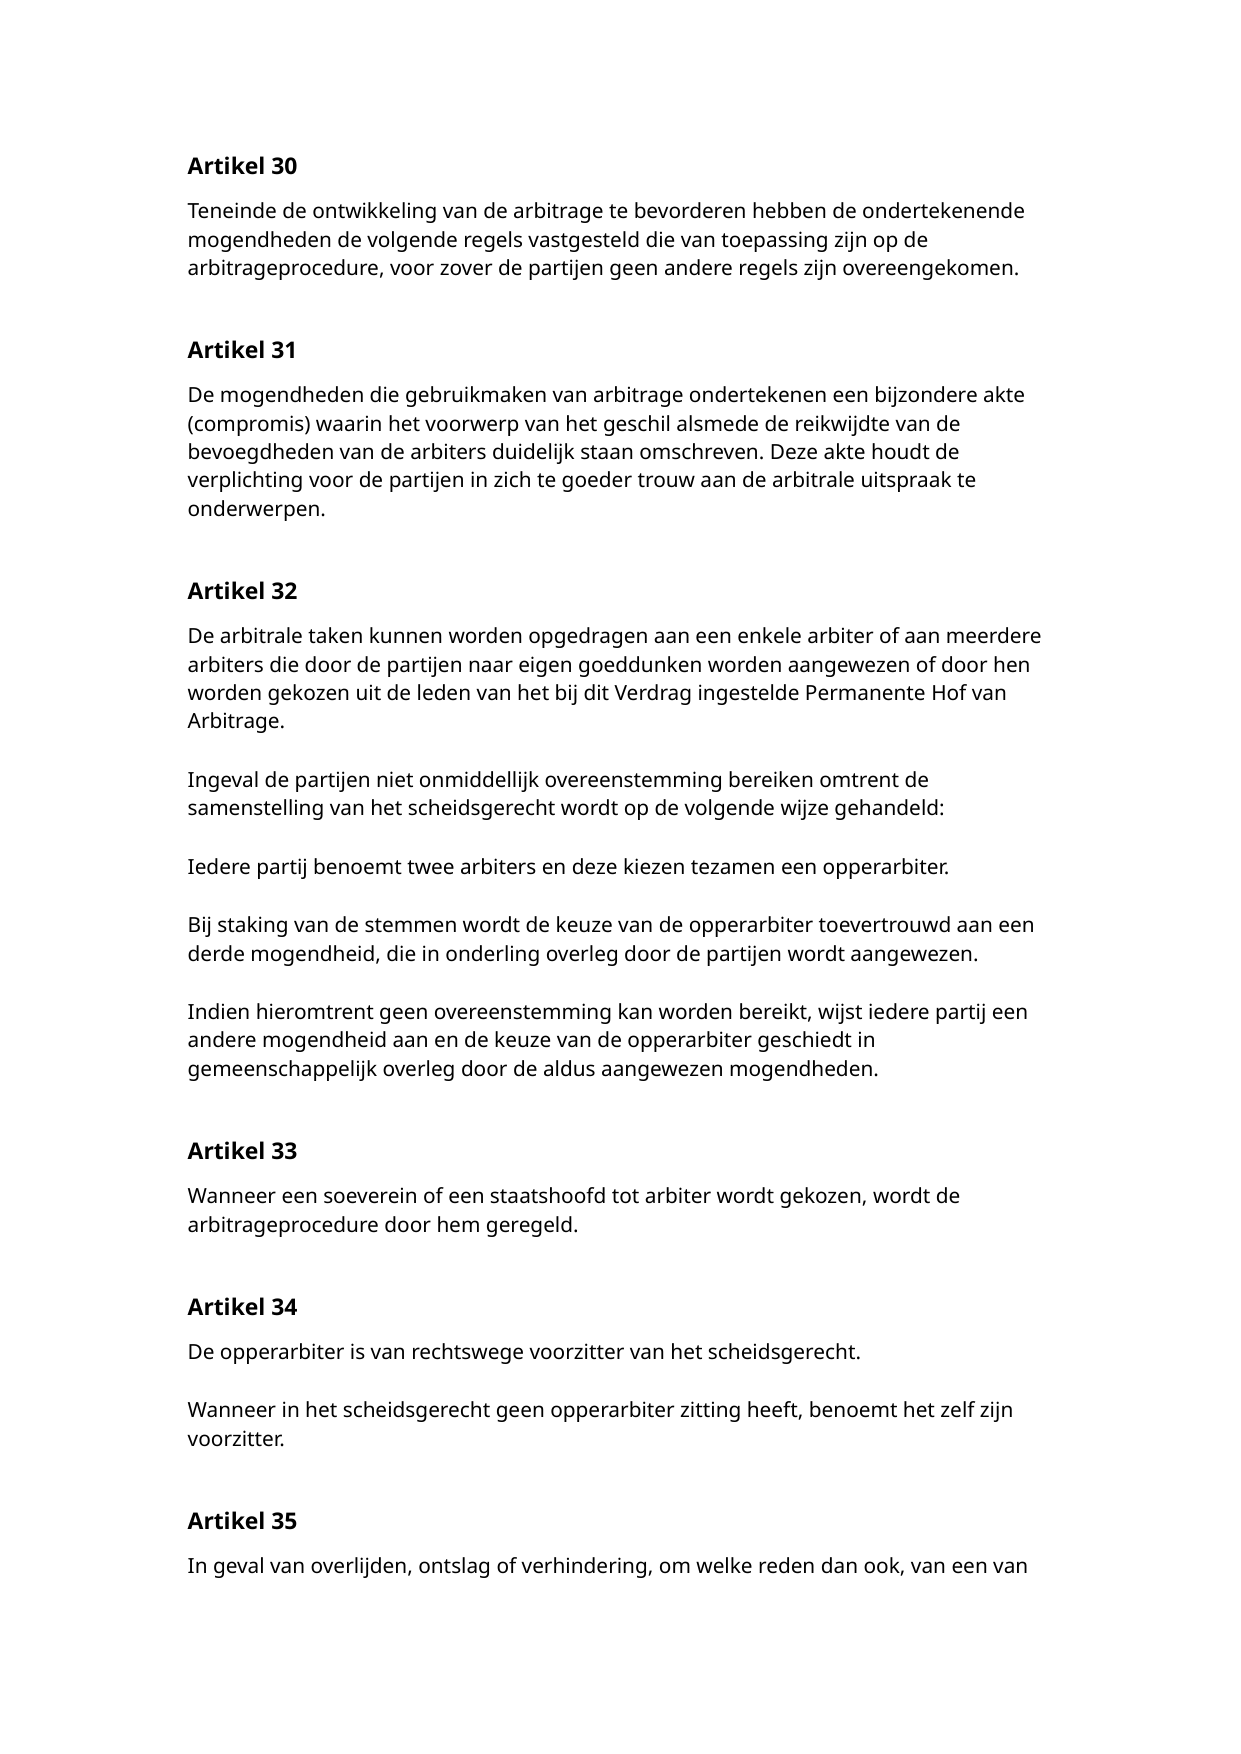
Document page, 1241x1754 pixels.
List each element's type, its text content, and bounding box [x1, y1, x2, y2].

text Wanneer in het scheidsgerecht geen opperarbiter zitting heeft, benoemt het zelf zijn voorzitter. [187, 1395, 1053, 1452]
subtitle Artikel 35 [187, 1505, 1053, 1536]
subtitle Artikel 31 [187, 334, 1053, 365]
text Indien hieromtrent geen overeenstemming kan worden bereikt, wijst iedere partij een andere mogendheid aan en de keuze van de opperarbiter geschiedt in gemeenschappelijk overleg door de aldus aangewezen mogendheden. [187, 997, 1053, 1082]
text In geval van overlijden, ontslag of verhindering, om welke reden dan ook, van een van [187, 1551, 1053, 1579]
text Teneinde de ontwikkeling van de arbitrage te bevorderen hebben de ondertekenende mogendheden de volgende regels vastgesteld die van toepassing zijn op de arbitrageprocedure, voor zover de partijen geen andere regels zijn overeengekomen. [187, 196, 1053, 282]
subtitle Artikel 32 [187, 575, 1053, 606]
text De mogendheden die gebruikmaken van arbitrage ondertekenen een bijzondere akte (compromis) waarin het voorwerp van het geschil alsmede de reikwijdte van de bevoegdheden van de arbiters duidelijk staan omschreven. Deze akte houdt de verplichting voor de partijen in zich te goeder trouw aan de arbitrale uitspraak te onderwerpen. [187, 380, 1053, 522]
text Bij staking van de stemmen wordt de keuze van de opperarbiter toevertrouwd aan een derde mogendheid, die in onderling overleg door de partijen wordt aangewezen. [187, 910, 1053, 967]
text Wanneer een soeverein of een staatshoofd tot arbiter wordt gekozen, wordt de arbitrageprocedure door hem geregeld. [187, 1181, 1053, 1238]
text De arbitrale taken kunnen worden opgedragen aan een enkele arbiter of aan meerdere arbiters die door de partijen naar eigen goeddunken worden aangewezen of door hen worden gekozen uit de leden van het bij dit Verdrag ingestelde Permanente Hof van Arbitrage. [187, 621, 1053, 735]
subtitle Artikel 33 [187, 1135, 1053, 1166]
text De opperarbiter is van rechtswege voorzitter van het scheidsgerecht. [187, 1337, 1053, 1365]
text Iedere partij benoemt twee arbiters en deze kiezen tezamen een opperarbiter. [187, 852, 1053, 880]
subtitle Artikel 30 [187, 150, 1053, 181]
text Ingeval de partijen niet onmiddellijk overeenstemming bereiken omtrent de samenstelling van het scheidsgerecht wordt op de volgende wijze gehandeld: [187, 765, 1053, 822]
subtitle Artikel 34 [187, 1291, 1053, 1322]
